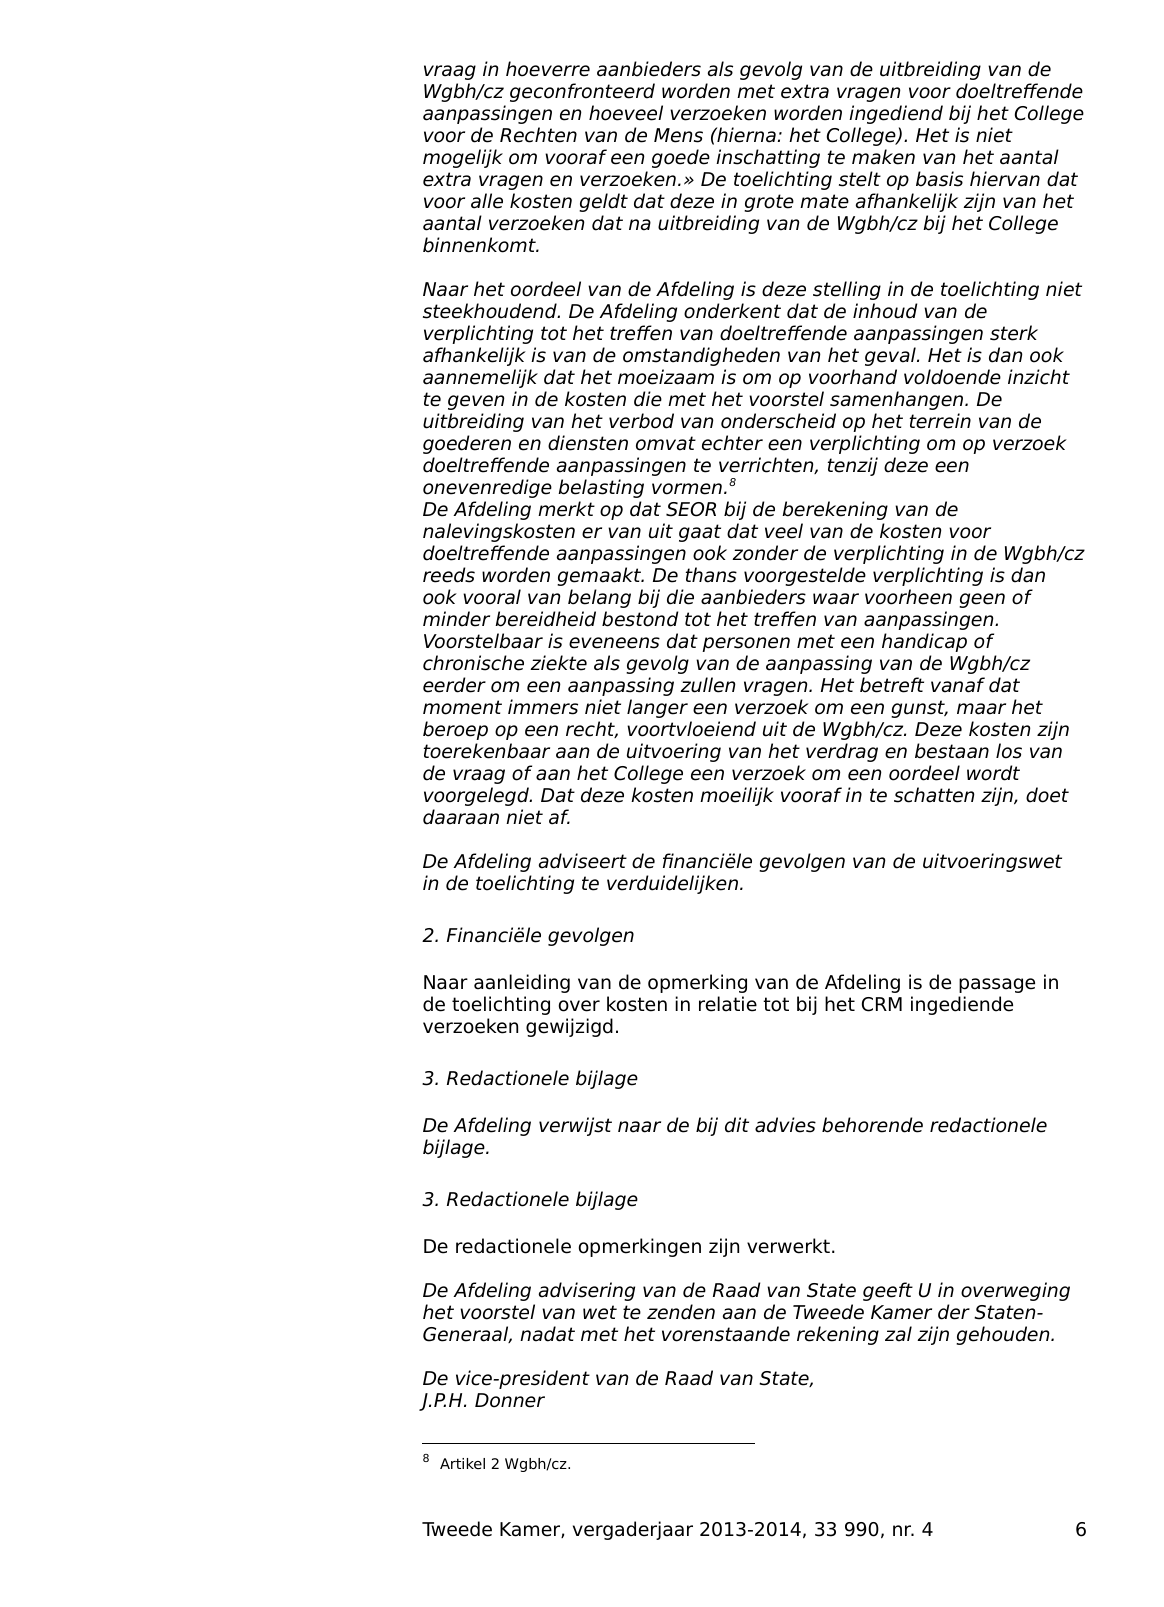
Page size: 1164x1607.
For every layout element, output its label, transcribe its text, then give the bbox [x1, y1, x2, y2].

text vraag in hoeverre aanbieders als gevolg van de uitbreiding van de Wgbh/cz geconfronteerd worden met extra vragen voor doeltreffende aanpassingen en hoeveel verzoeken worden ingediend bij het College voor de Rechten van de Mens (hierna: het College). Het is niet mogelijk om vooraf een goede inschatting te maken van het aantal extra vragen en verzoeken.» De toelichting stelt op basis hiervan dat voor alle kosten geldt dat deze in grote mate afhankelijk zijn van het aantal verzoeken dat na uitbreiding van de Wgbh/cz bij het College binnenkomt. [422, 59, 1087, 257]
subtitle 3. Redactionele bijlage [422, 1068, 1087, 1089]
text De redactionele opmerkingen zijn verwerkt. [422, 1236, 1087, 1257]
text De Afdeling adviseert de financiële gevolgen van de uitvoeringswet in de toelichting te verduidelijken. [422, 851, 1087, 895]
text De vice-president van de Raad van State, [422, 1368, 1087, 1390]
text Naar aanleiding van de opmerking van de Afdeling is de passage in de toelichting over kosten in relatie tot bij het CRM ingediende verzoeken gewijzigd. [422, 972, 1087, 1038]
text Naar het oordeel van de Afdeling is deze stelling in de toelichting niet steekhoudend. De Afdeling onderkent dat de inhoud van de verplichting tot het treffen van doeltreffende aanpassingen sterk afhankelijk is van de omstandigheden van het geval. Het is dan ook aannemelijk dat het moeizaam is om op voorhand voldoende inzicht te geven in de kosten die met het voorstel samenhangen. De uitbreiding van het verbod van onderscheid op het terrein van de goederen en diensten omvat echter een verplichting om op verzoek doeltreffende aanpassingen te verrichten, tenzij deze een onevenredige belasting vormen. [422, 279, 1087, 499]
subtitle 3. Redactionele bijlage [422, 1188, 1087, 1211]
text De Afdeling merkt op dat SEOR bij de berekening van de nalevingskosten er van uit gaat dat veel van de kosten voor doeltreffende aanpassingen ook zonder de verplichting in de Wgbh/cz reeds worden gemaakt. De thans voorgestelde verplichting is dan ook vooral van belang bij die aanbieders waar voorheen geen of minder bereidheid bestond tot het treffen van aanpassingen. Voorstelbaar is eveneens dat personen met een handicap of chronische ziekte als gevolg van de aanpassing van de Wgbh/cz eerder om een aanpassing zullen vragen. Het betreft vanaf dat moment immers niet langer een verzoek om een gunst, maar het beroep op een recht, voortvloeiend uit de Wgbh/cz. Deze kosten zijn toerekenbaar aan de uitvoering van het verdrag en bestaan los van de vraag of aan het College een verzoek om een oordeel wordt voorgelegd. Dat deze kosten moeilijk vooraf in te schatten zijn, doet daaraan niet af. [422, 499, 1087, 828]
text Artikel 2 Wgbh/cz. [422, 1452, 1087, 1474]
text J.P.H. Donner [422, 1390, 1087, 1412]
subtitle 2. Financiële gevolgen [422, 925, 1087, 947]
text De Afdeling verwijst naar de bij dit advies behorende redactionele bijlage. [422, 1114, 1087, 1158]
text De Afdeling advisering van de Raad van State geeft U in overweging het voorstel van wet te zenden aan de Tweede Kamer der Staten-Generaal, nadat met het vorenstaande rekening zal zijn gehouden. [422, 1280, 1087, 1346]
